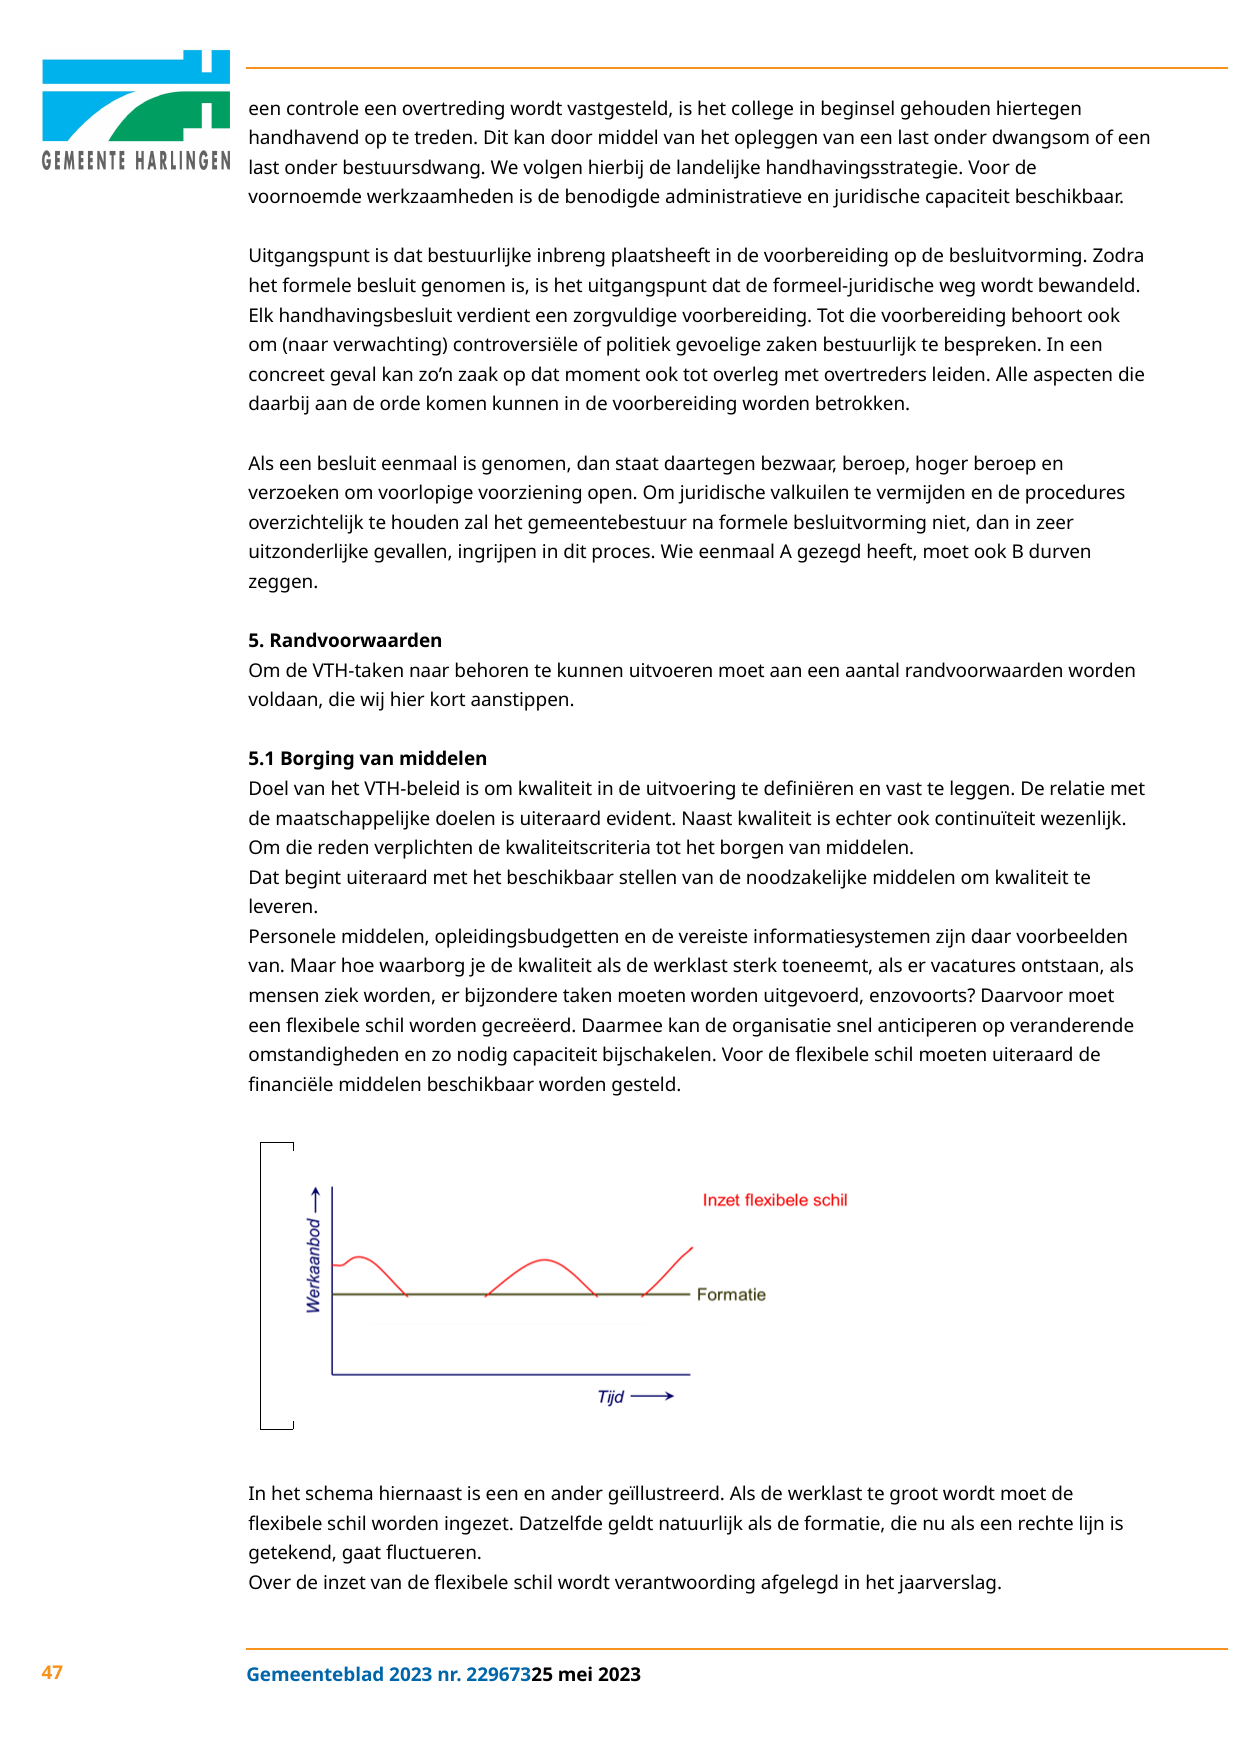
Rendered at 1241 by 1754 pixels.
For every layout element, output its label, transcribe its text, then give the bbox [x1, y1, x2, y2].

text Over de inzet van de flexibele schil wordt verantwoording afgelegd in het jaarverslag. [248, 1569, 1152, 1595]
text Om de VTH-taken naar behoren te kunnen uitvoeren moet aan een aantal randvoorwaarden worden voldaan, die wij hier kort aanstippen. [248, 657, 1152, 712]
text Personele middelen, opleidingsbudgetten en de vereiste informatiesystemen zijn daar voorbeelden van. Maar hoe waarborg je de kwaliteit als de werklast sterk toeneemt, als er vacatures ontstaan, als mensen ziek worden, er bijzondere taken moeten worden uitgevoerd, enzovoorts? Daarvoor moet een flexibele schil worden gecreëerd. Daarmee kan de organisatie snel anticiperen op veranderende omstandigheden en zo nodig capaciteit bijschakelen. Voor de flexibele schil moeten uiteraard de financiële middelen beschikbaar worden gesteld. [248, 923, 1152, 1097]
text Doel van het VTH-beleid is om kwaliteit in de uitvoering te definiëren en vast te leggen. De relatie met de maatschappelijke doelen is uiteraard evident. Naast kwaliteit is echter ook continuïteit wezenlijk. [248, 775, 1152, 831]
text In het schema hiernaast is een en ander geïllustreerd. Als de werklast te groot wordt moet de flexibele schil worden ingezet. Datzelfde geldt natuurlijk als de formatie, die nu als een rechte lijn is getekend, gaat fluctueren. [248, 1480, 1152, 1565]
text een controle een overtreding wordt vastgesteld, is het college in beginsel gehouden hiertegen handhavend op te treden. Dit kan door middel van het opleggen van een last onder dwangsom of een last onder bestuursdwang. We volgen hierbij de landelijke handhavingsstrategie. Voor de voornoemde werkzaamheden is de benodigde administratieve en juridische capaciteit beschikbaar. [248, 95, 1152, 209]
picture [41, 47, 231, 172]
text Uitgangspunt is dat bestuurlijke inbreng plaatsheeft in de voorbereiding op de besluitvorming. Zodra het formele besluit genomen is, is het uitgangspunt dat de formeel-juridische weg wordt bewandeld. Elk handhavingsbesluit verdient een zorgvuldige voorbereiding. Tot die voorbereiding behoort ook om (naar verwachting) controversiële of politiek gevoelige zaken bestuurlijk te bespreken. In een concreet geval kan zo’n zaak op dat moment ook tot overleg met overtreders leiden. Alle aspecten die daarbij aan de orde komen kunnen in de voorbereiding worden betrokken. [248, 243, 1152, 416]
text Dat begint uiteraard met het beschikbaar stellen van de noodzakelijke middelen om kwaliteit te leveren. [248, 864, 1152, 919]
picture [268, 1151, 860, 1421]
text 5.1 Borging van middelen [248, 746, 1152, 771]
text Als een besluit eenmaal is genomen, dan staat daartegen bezwaar, beroep, hoger beroep en verzoeken om voorlopige voorziening open. Om juridische valkuilen te vermijden en de procedures overzichtelijk te houden zal het gemeentebestuur na formele besluitvorming niet, dan in zeer uitzonderlijke gevallen, ingrijpen in dit proces. Wie eenmaal A gezegd heeft, moet ook B durven zeggen. [248, 450, 1152, 594]
text Om die reden verplichten de kwaliteitscriteria tot het borgen van middelen. [248, 834, 1152, 860]
text 5. Randvoorwaarden [248, 627, 1152, 653]
